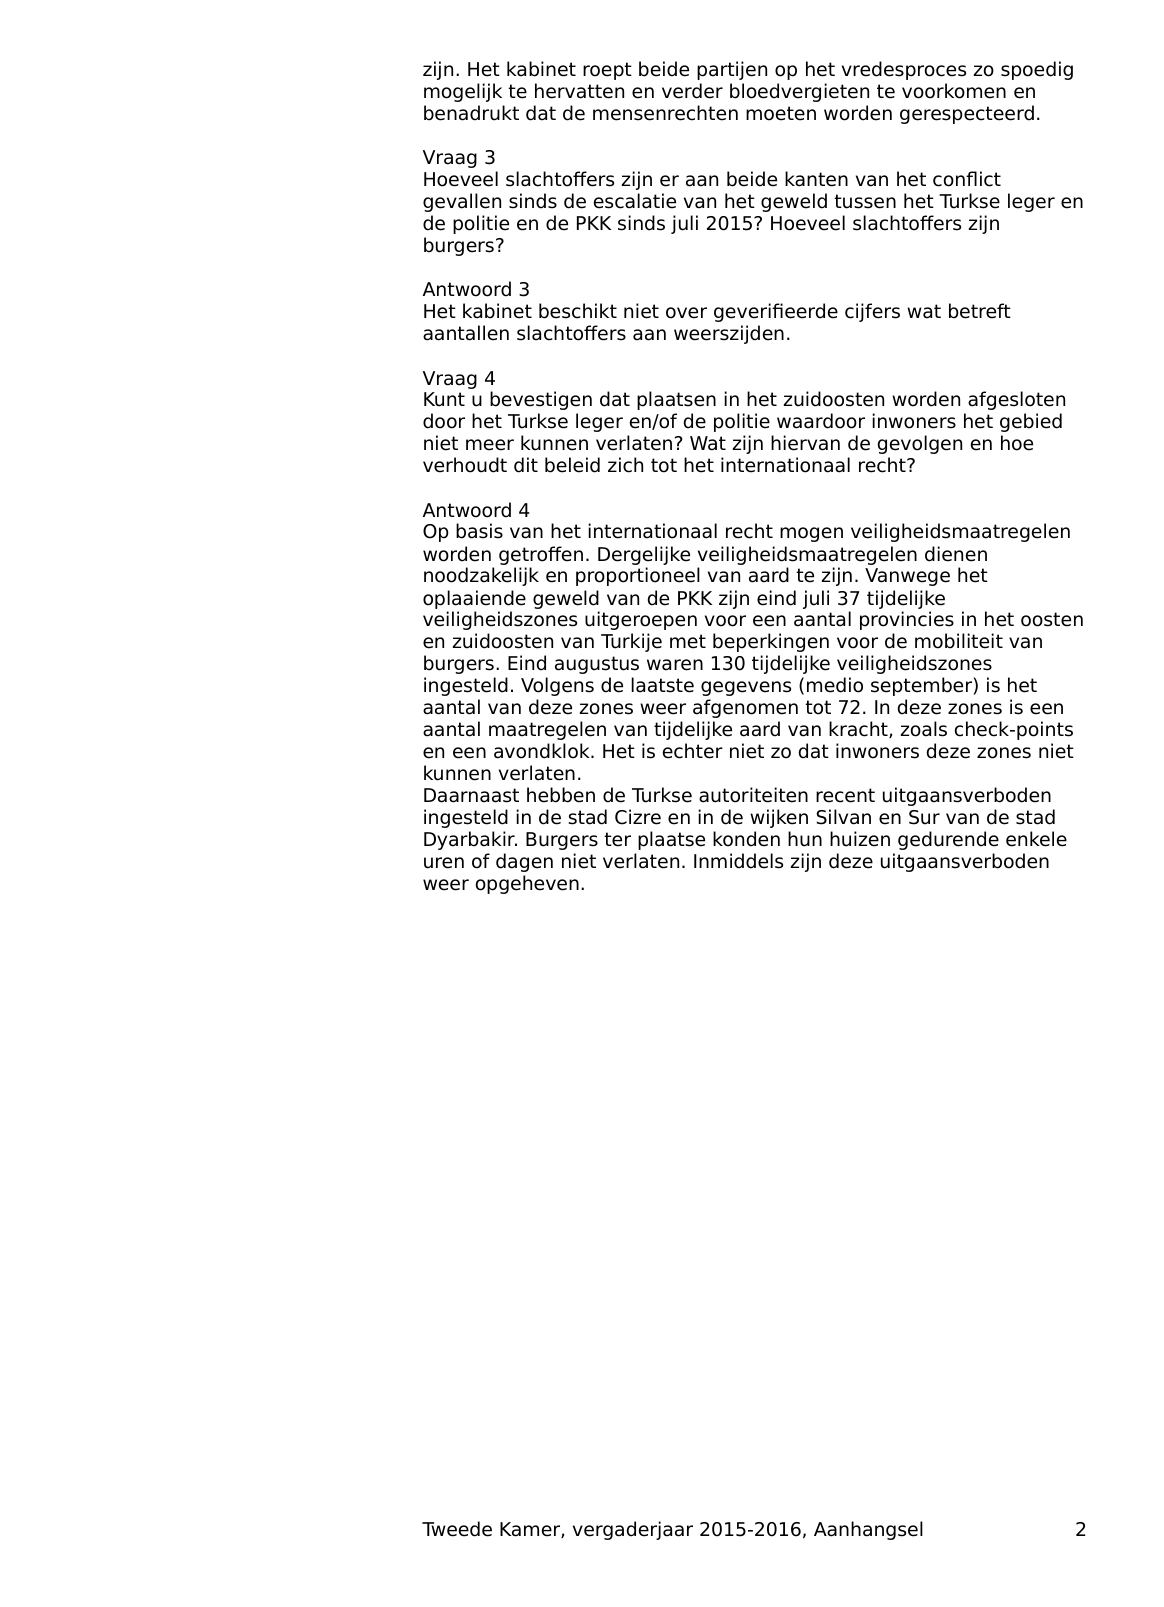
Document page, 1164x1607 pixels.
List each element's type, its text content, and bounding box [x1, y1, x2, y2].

text Vraag 3 [422, 147, 1087, 169]
text Antwoord 4 [422, 499, 1087, 521]
text Antwoord 3 [422, 279, 1087, 301]
text Op basis van het internationaal recht mogen veiligheidsmaatregelen worden getroffen. Dergelijke veiligheidsmaatregelen dienen noodzakelijk en proportioneel van aard te zijn. Vanwege het oplaaiende geweld van de PKK zijn eind juli 37 tijdelijke veiligheidszones uitgeroepen voor een aantal provincies in het oosten en zuidoosten van Turkije met beperkingen voor de mobiliteit van burgers. Eind augustus waren 130 tijdelijke veiligheidszones ingesteld. Volgens de laatste gegevens (medio september) is het aantal van deze zones weer afgenomen tot 72. In deze zones is een aantal maatregelen van tijdelijke aard van kracht, zoals check-points en een avondklok. Het is echter niet zo dat inwoners deze zones niet kunnen verlaten. [422, 521, 1087, 785]
text zijn. Het kabinet roept beide partijen op het vredesproces zo spoedig mogelijk te hervatten en verder bloedvergieten te voorkomen en benadrukt dat de mensenrechten moeten worden gerespecteerd. [422, 59, 1087, 125]
text Kunt u bevestigen dat plaatsen in het zuidoosten worden afgesloten door het Turkse leger en/of de politie waardoor inwoners het gebied niet meer kunnen verlaten? Wat zijn hiervan de gevolgen en hoe verhoudt dit beleid zich tot het internationaal recht? [422, 389, 1087, 477]
text Vraag 4 [422, 367, 1087, 389]
text Daarnaast hebben de Turkse autoriteiten recent uitgaansverboden ingesteld in de stad Cizre en in de wijken Silvan en Sur van de stad Dyarbakir. Burgers ter plaatse konden hun huizen gedurende enkele uren of dagen niet verlaten. Inmiddels zijn deze uitgaansverboden weer opgeheven. [422, 785, 1087, 895]
text Hoeveel slachtoffers zijn er aan beide kanten van het conflict gevallen sinds de escalatie van het geweld tussen het Turkse leger en de politie en de PKK sinds juli 2015? Hoeveel slachtoffers zijn burgers? [422, 169, 1087, 257]
text Het kabinet beschikt niet over geverifieerde cijfers wat betreft aantallen slachtoffers aan weerszijden. [422, 301, 1087, 345]
